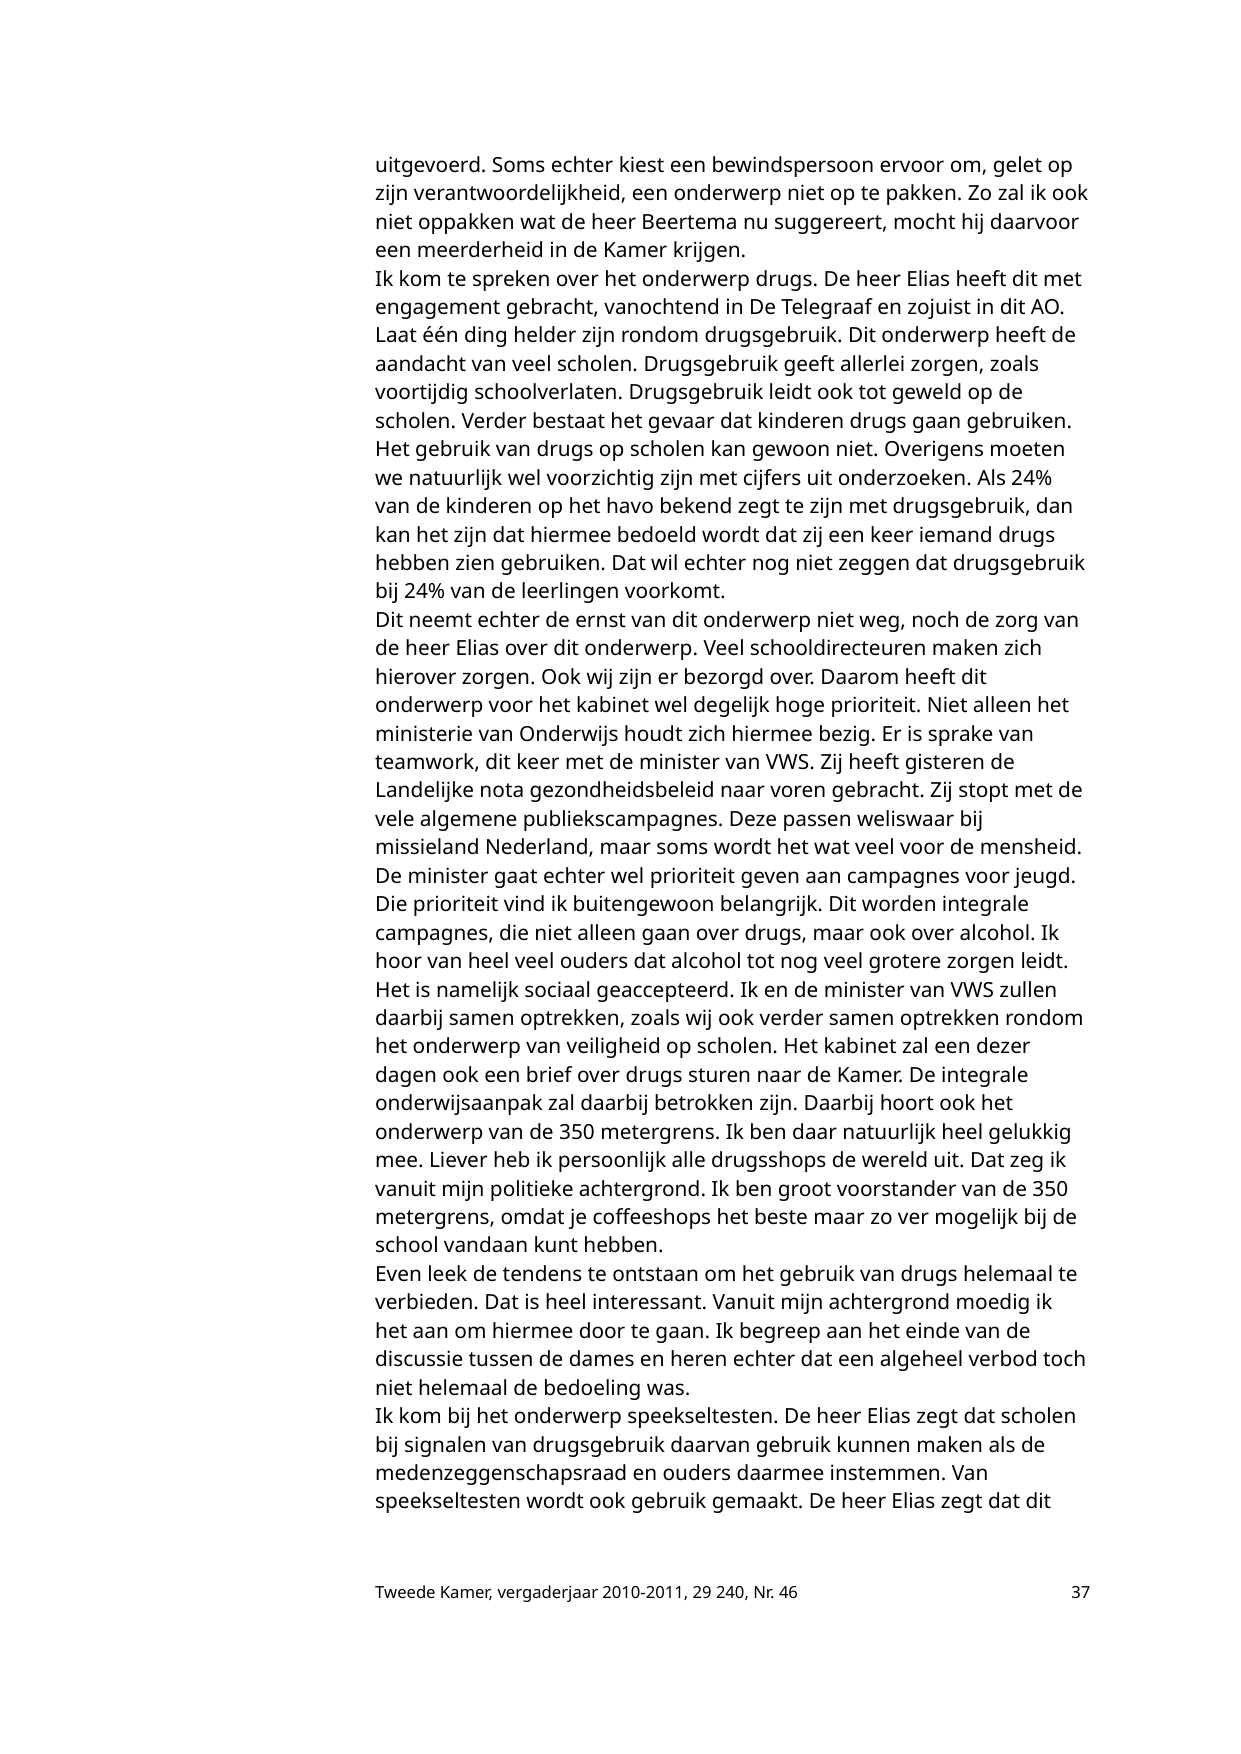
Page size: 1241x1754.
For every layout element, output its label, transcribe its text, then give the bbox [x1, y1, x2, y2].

text Even leek de tendens te ontstaan om het gebruik van drugs helemaal te verbieden. Dat is heel interessant. Vanuit mijn achtergrond moedig ik het aan om hiermee door te gaan. Ik begreep aan het einde van de discussie tussen de dames en heren echter dat een algeheel verbod toch niet helemaal de bedoeling was. [375, 1259, 1090, 1401]
text Ik kom te spreken over het onderwerp drugs. De heer Elias heeft dit met engagement gebracht, vanochtend in De Telegraaf en zojuist in dit AO. Laat één ding helder zijn rondom drugsgebruik. Dit onderwerp heeft de aandacht van veel scholen. Drugsgebruik geeft allerlei zorgen, zoals voortijdig schoolverlaten. Drugsgebruik leidt ook tot geweld op de scholen. Verder bestaat het gevaar dat kinderen drugs gaan gebruiken. Het gebruik van drugs op scholen kan gewoon niet. Overigens moeten we natuurlijk wel voorzichtig zijn met cijfers uit onderzoeken. Als 24% van de kinderen op het havo bekend zegt te zijn met drugsgebruik, dan kan het zijn dat hiermee bedoeld wordt dat zij een keer iemand drugs hebben zien gebruiken. Dat wil echter nog niet zeggen dat drugsgebruik bij 24% van de leerlingen voorkomt. [375, 264, 1090, 605]
text uitgevoerd. Soms echter kiest een bewindspersoon ervoor om, gelet op zijn verantwoordelijkheid, een onderwerp niet op te pakken. Zo zal ik ook niet oppakken wat de heer Beertema nu suggereert, mocht hij daarvoor een meerderheid in de Kamer krijgen. [375, 150, 1090, 264]
text Ik kom bij het onderwerp speekseltesten. De heer Elias zegt dat scholen bij signalen van drugsgebruik daarvan gebruik kunnen maken als de medenzeggenschapsraad en ouders daarmee instemmen. Van speekseltesten wordt ook gebruik gemaakt. De heer Elias zegt dat dit [375, 1401, 1090, 1515]
text Dit neemt echter de ernst van dit onderwerp niet weg, noch de zorg van de heer Elias over dit onderwerp. Veel schooldirecteuren maken zich hierover zorgen. Ook wij zijn er bezorgd over. Daarom heeft dit onderwerp voor het kabinet wel degelijk hoge prioriteit. Niet alleen het ministerie van Onderwijs houdt zich hiermee bezig. Er is sprake van teamwork, dit keer met de minister van VWS. Zij heeft gisteren de Landelijke nota gezondheidsbeleid naar voren gebracht. Zij stopt met de vele algemene publiekscampagnes. Deze passen weliswaar bij missieland Nederland, maar soms wordt het wat veel voor de mensheid. De minister gaat echter wel prioriteit geven aan campagnes voor jeugd. Die prioriteit vind ik buitengewoon belangrijk. Dit worden integrale campagnes, die niet alleen gaan over drugs, maar ook over alcohol. Ik hoor van heel veel ouders dat alcohol tot nog veel grotere zorgen leidt. Het is namelijk sociaal geaccepteerd. Ik en de minister van VWS zullen daarbij samen optrekken, zoals wij ook verder samen optrekken rondom het onderwerp van veiligheid op scholen. Het kabinet zal een dezer dagen ook een brief over drugs sturen naar de Kamer. De integrale onderwijsaanpak zal daarbij betrokken zijn. Daarbij hoort ook het onderwerp van de 350 metergrens. Ik ben daar natuurlijk heel gelukkig mee. Liever heb ik persoonlijk alle drugsshops de wereld uit. Dat zeg ik vanuit mijn politieke achtergrond. Ik ben groot voorstander van de 350 metergrens, omdat je coffeeshops het beste maar zo ver mogelijk bij de school vandaan kunt hebben. [375, 605, 1090, 1259]
